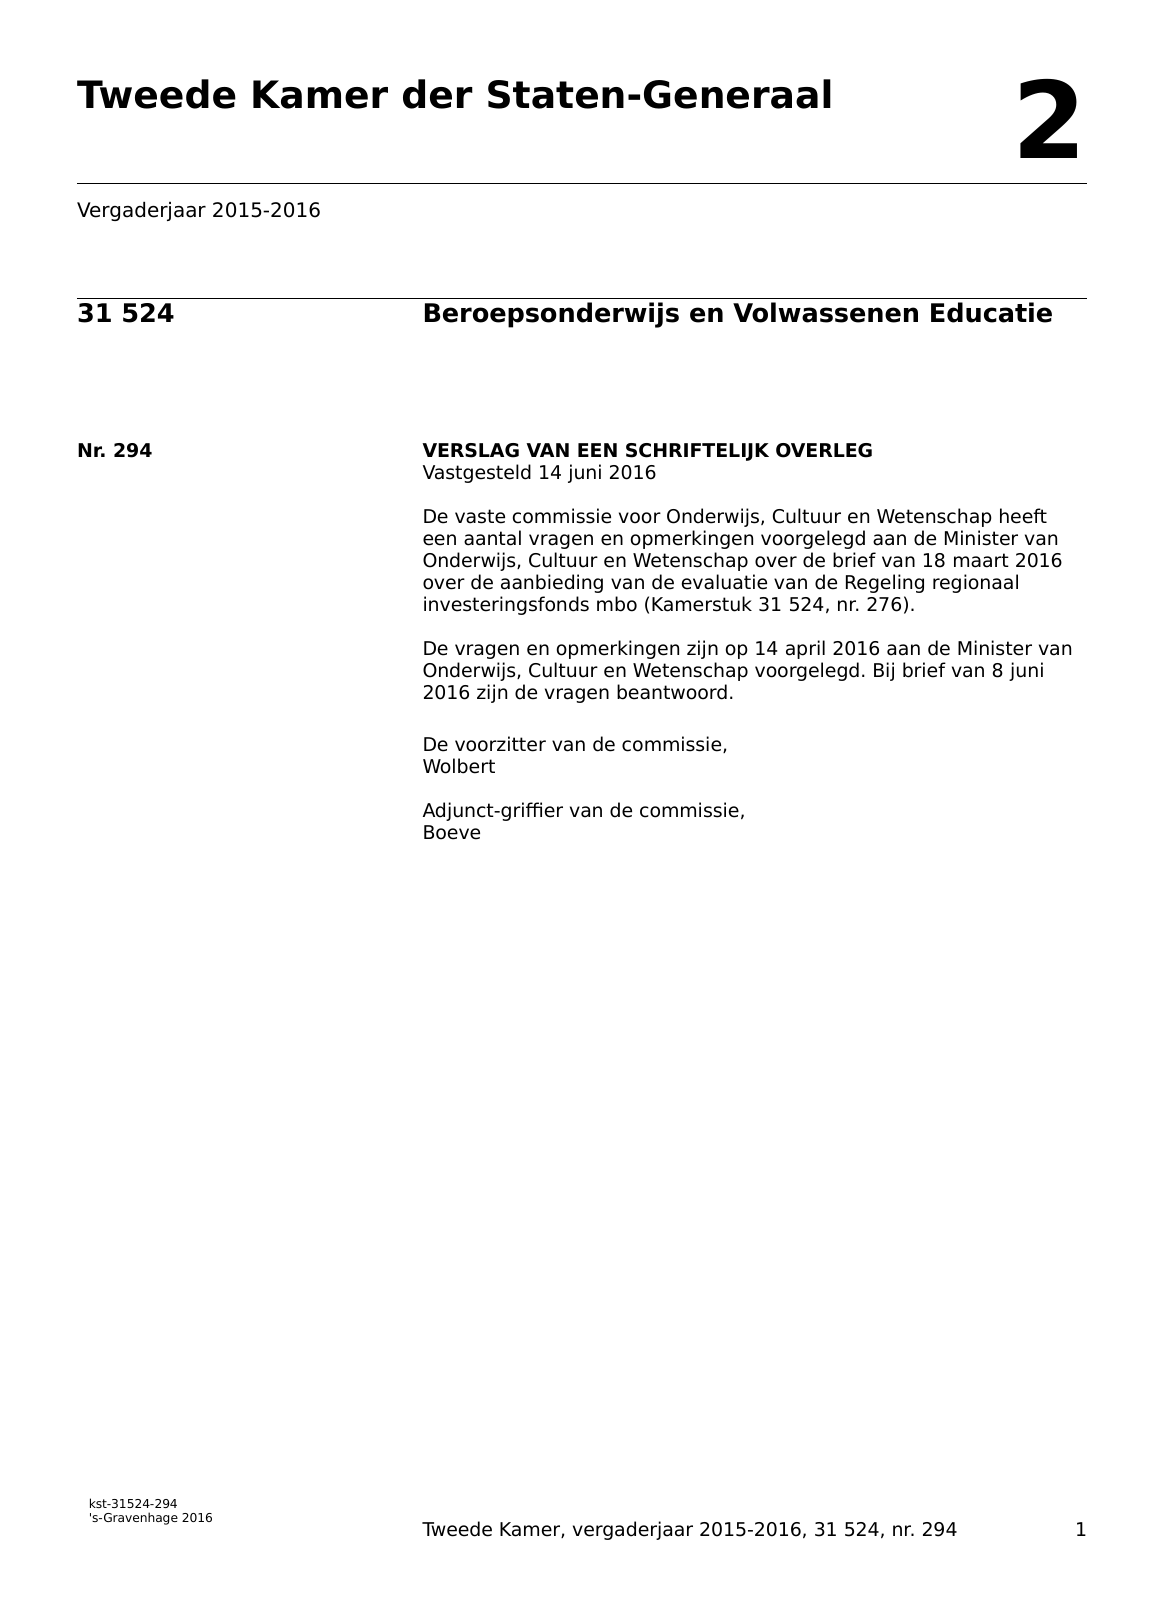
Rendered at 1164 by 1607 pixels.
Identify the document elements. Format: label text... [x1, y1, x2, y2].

subtitle Nr. 294 VERSLAG VAN EEN SCHRIFTELIJK OVERLEG [77, 440, 1087, 462]
table_cell Vergaderjaar 2015-2016 [77, 184, 1087, 298]
table_header Tweede Kamer der Staten-Generaal [77, 59, 886, 183]
text 's-Gravenhage 2016 [88, 1511, 323, 1525]
text kst-31524-294 [88, 1497, 323, 1511]
subtitle 31 524 Beroepsonderwijs en Volwassenen Educatie [77, 299, 1087, 329]
text Adjunct-griffier van de commissie, Boeve [422, 800, 1087, 844]
text De vragen en opmerkingen zijn op 14 april 2016 aan de Minister van Onderwijs, Cultuur en Wetenschap voorgelegd. Bij brief van 8 juni 2016 zijn de vragen beantwoord. [422, 638, 1087, 704]
text Vastgesteld 14 juni 2016 [422, 462, 1087, 484]
table_header 2 [886, 59, 1087, 183]
text De voorzitter van de commissie, Wolbert [422, 734, 1087, 778]
text De vaste commissie voor Onderwijs, Cultuur en Wetenschap heeft een aantal vragen en opmerkingen voorgelegd aan de Minister van Onderwijs, Cultuur en Wetenschap over de brief van 18 maart 2016 over de aanbieding van de evaluatie van de Regeling regionaal investeringsfonds mbo (Kamerstuk 31 524, nr. 276). [422, 506, 1087, 616]
